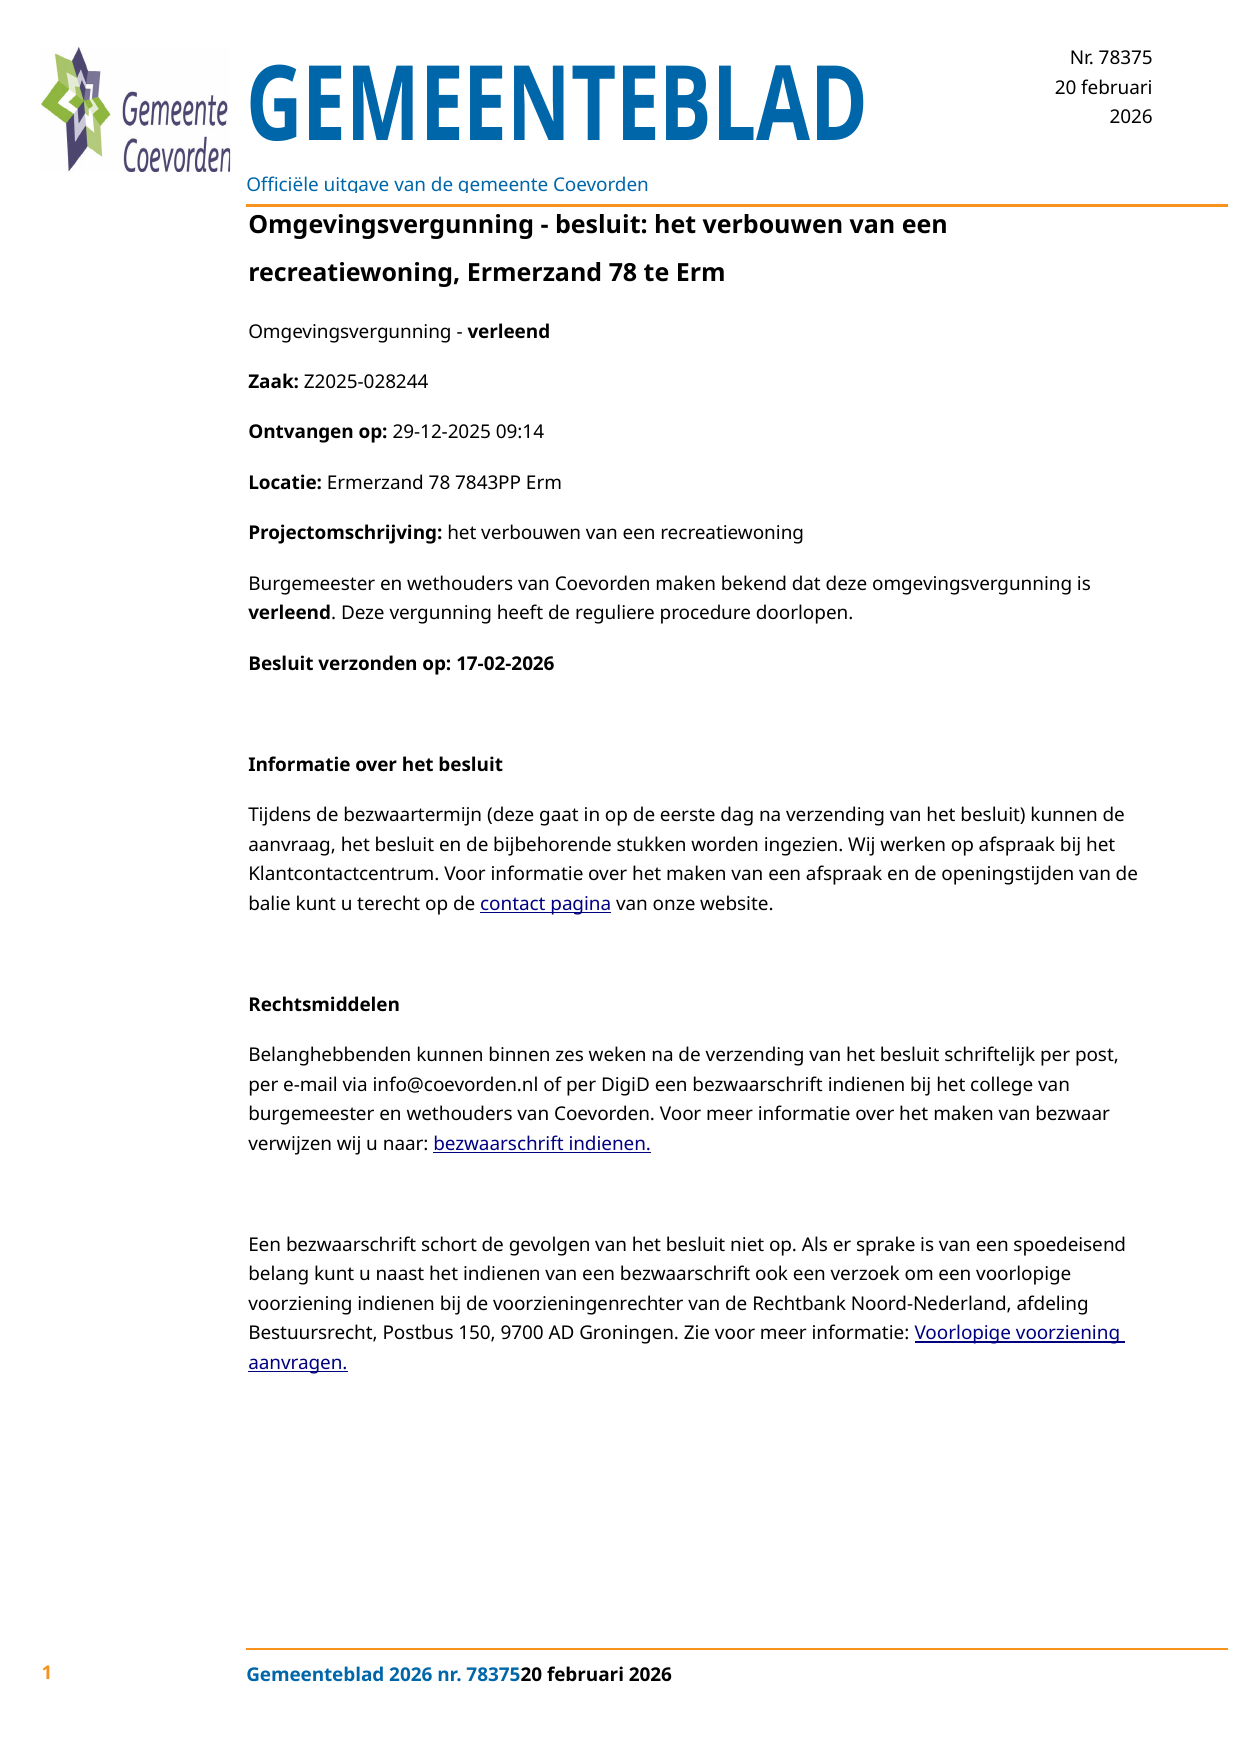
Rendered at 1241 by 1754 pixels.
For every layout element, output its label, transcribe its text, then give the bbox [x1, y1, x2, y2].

text Omgevingsvergunning - besluit: het verbouwen van een recreatiewoning, Ermerzand 78 te Erm [248, 207, 1152, 288]
text Omgevingsvergunning - verleend [248, 318, 1152, 344]
text Besluit verzonden op: 17-02-2026 [248, 650, 1152, 676]
text Rechtsmiddelen [248, 991, 1152, 1017]
text Belanghebbenden kunnen binnen zes weken na de verzending van het besluit schriftelijk per post, per e-mail via info@coevorden.nl of per DigiD een bezwaarschrift indienen bij het college van burgemeester en wethouders van Coevorden. Voor meer informatie over het maken van bezwaar verwijzen wij u naar: bezwaarschrift indienen. [248, 1041, 1152, 1156]
text Informatie over het besluit [248, 751, 1152, 777]
text Zaak: Z2025-028244 [248, 368, 1152, 394]
text Een bezwaarschrift schort de gevolgen van het besluit niet op. Als er sprake is van een spoedeisend belang kunt u naast het indienen van een bezwaarschrift ook een verzoek om een voorlopige voorziening indienen bij de voorzieningenrechter van de Rechtbank Noord-Nederland, afdeling Bestuursrecht, Postbus 150, 9700 AD Groningen. Zie voor meer informatie: Voorlopige voorziening aanvragen. [248, 1231, 1152, 1375]
text Projectomschrijving: het verbouwen van een recreatiewoning [248, 519, 1152, 545]
text Locatie: Ermerzand 78 7843PP Erm [248, 469, 1152, 495]
picture [41, 47, 231, 172]
text Burgemeester en wethouders van Coevorden maken bekend dat deze omgevingsvergunning is verleend. Deze vergunning heeft de reguliere procedure doorlopen. [248, 570, 1152, 625]
text Tijdens de bezwaartermijn (deze gaat in op de eerste dag na verzending van het besluit) kunnen de aanvraag, het besluit en de bijbehorende stukken worden ingezien. Wij werken op afspraak bij het Klantcontactcentrum. Voor informatie over het maken van een afspraak en de openingstijden van de balie kunt u terecht op de contact pagina van onze website. [248, 801, 1152, 916]
text Ontvangen op: 29-12-2025 09:14 [248, 419, 1152, 444]
